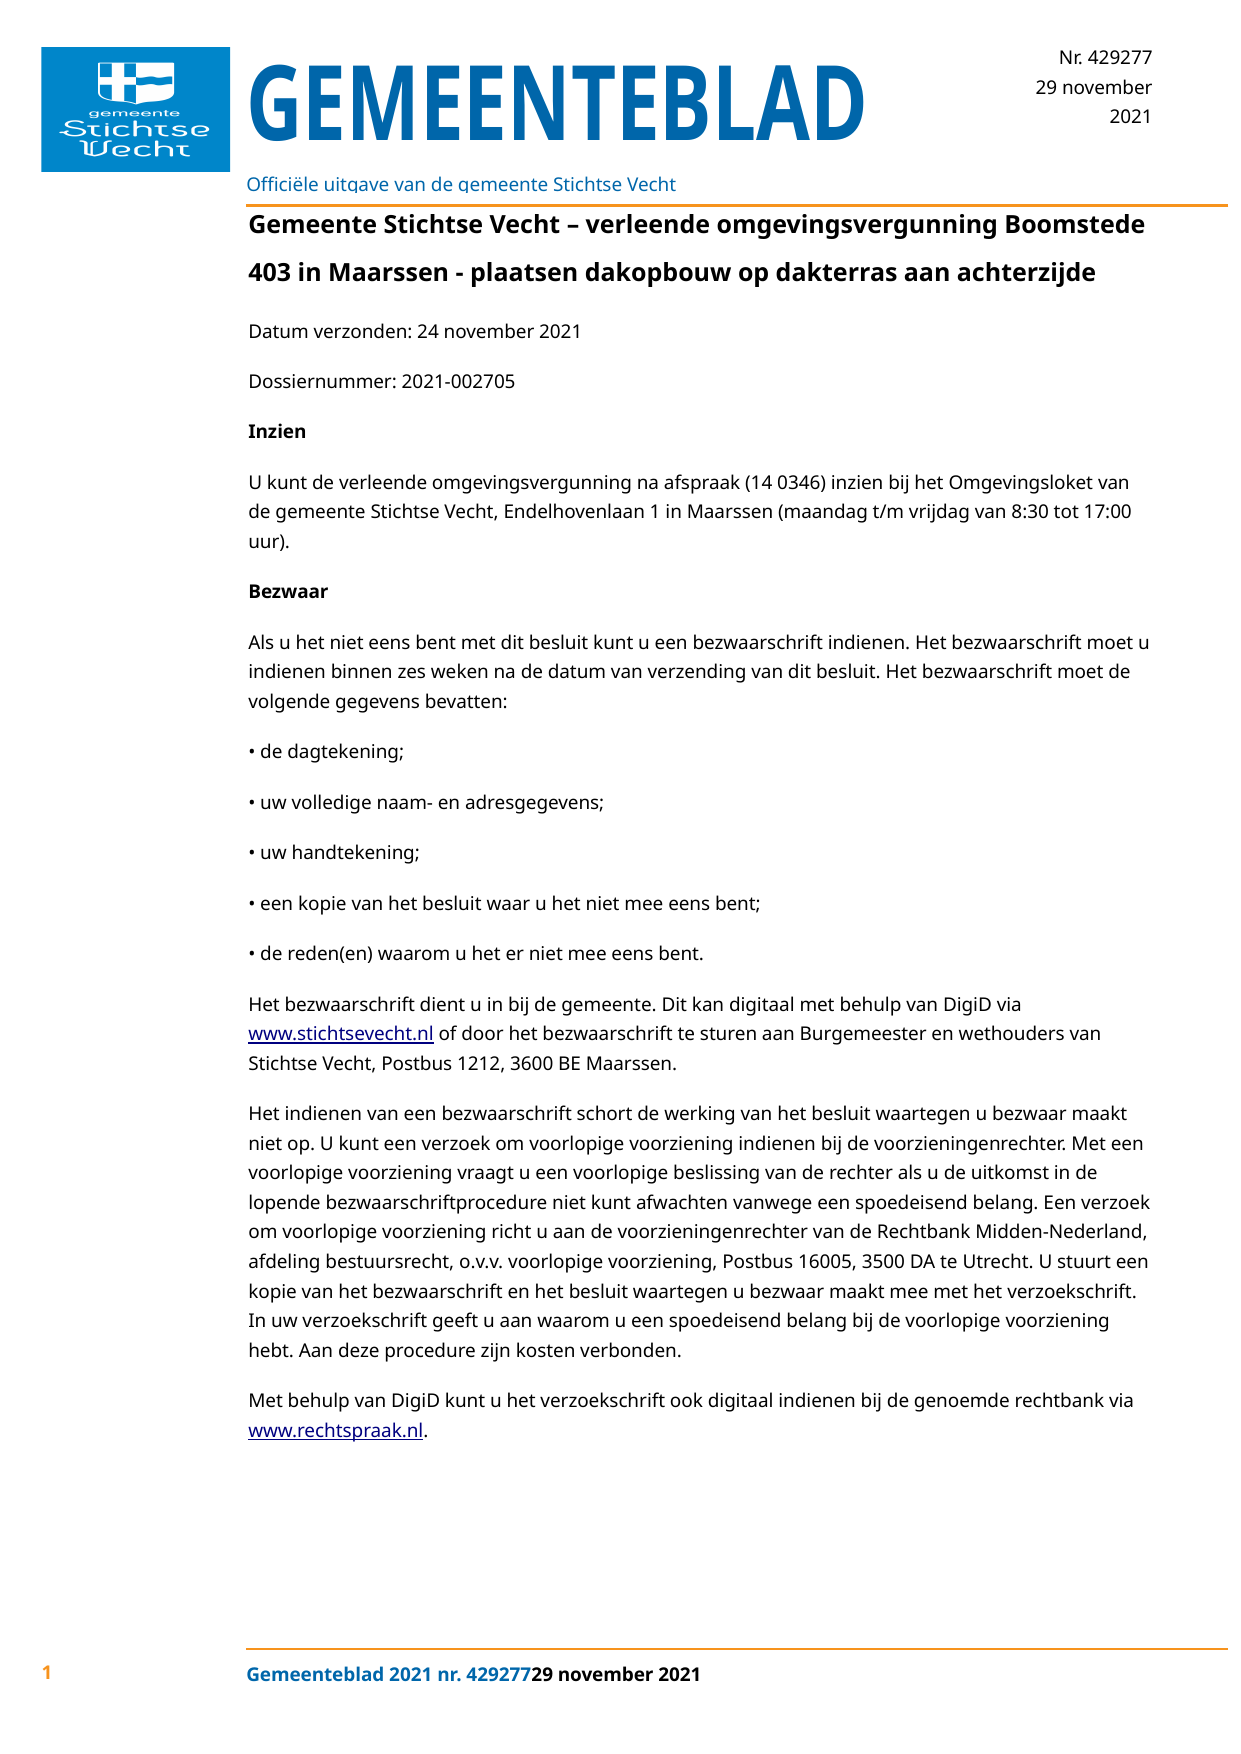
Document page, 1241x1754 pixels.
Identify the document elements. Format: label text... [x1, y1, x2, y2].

picture [99, 63, 135, 101]
text Gemeente Stichtse Vecht – verleende omgevingsvergunning Boomstede 403 in Maarssen - plaatsen dakopbouw op dakterras aan achterzijde [248, 207, 1152, 288]
text Als u het niet eens bent met dit besluit kunt u een bezwaarschrift indienen. Het bezwaarschrift moet u indienen binnen zes weken na de datum van verzending van dit besluit. Het bezwaarschrift moet de volgende gegevens bevatten: [248, 629, 1152, 714]
text • een kopie van het besluit waar u het niet mee eens bent; [248, 890, 1152, 916]
text Inzien [248, 419, 1152, 444]
text • de reden(en) waarom u het er niet mee eens bent. [248, 940, 1152, 966]
text Het indienen van een bezwaarschrift schort de werking van het besluit waartegen u bezwaar maakt niet op. U kunt een verzoek om voorlopige voorziening indienen bij de voorzieningenrechter. Met een voorlopige voorziening vraagt u een voorlopige beslissing van de rechter als u de uitkomst in de lopende bezwaarschriftprocedure niet kunt afwachten vanwege een spoedeisend belang. Een verzoek om voorlopige voorziening richt u aan de voorzieningenrechter van de Rechtbank Midden-Nederland, afdeling bestuursrecht, o.v.v. voorlopige voorziening, Postbus 16005, 3500 DA te Utrecht. U stuurt een kopie van het bezwaarschrift en het besluit waartegen u bezwaar maakt mee met het verzoekschrift. In uw verzoekschrift geeft u aan waarom u een spoedeisend belang bij de voorlopige voorziening hebt. Aan deze procedure zijn kosten verbonden. [248, 1100, 1152, 1363]
text Dossiernummer: 2021-002705 [248, 368, 1152, 394]
text Bezwaar [248, 579, 1152, 604]
text U kunt de verleende omgevingsvergunning na afspraak (14 0346) inzien bij het Omgevingsloket van de gemeente Stichtse Vecht, Endelhovenlaan 1 in Maarssen (maandag t/m vrijdag van 8:30 tot 17:00 uur). [248, 469, 1152, 554]
text • uw volledige naam- en adresgegevens; [248, 789, 1152, 815]
text • de dagtekening; [248, 739, 1152, 764]
picture [137, 63, 174, 103]
text • uw handtekening; [248, 839, 1152, 865]
text Datum verzonden: 24 november 2021 [248, 318, 1152, 344]
text Met behulp van DigiD kunt u het verzoekschrift ook digitaal indienen bij de genoemde rechtbank via www.rechtspraak.nl. [248, 1387, 1152, 1443]
text Het bezwaarschrift dient u in bij de gemeente. Dit kan digitaal met behulp van DigiD via www.stichtsevecht.nl of door het bezwaarschrift te sturen aan Burgemeester en wethouders van Stichtse Vecht, Postbus 1212, 3600 BE Maarssen. [248, 991, 1152, 1076]
